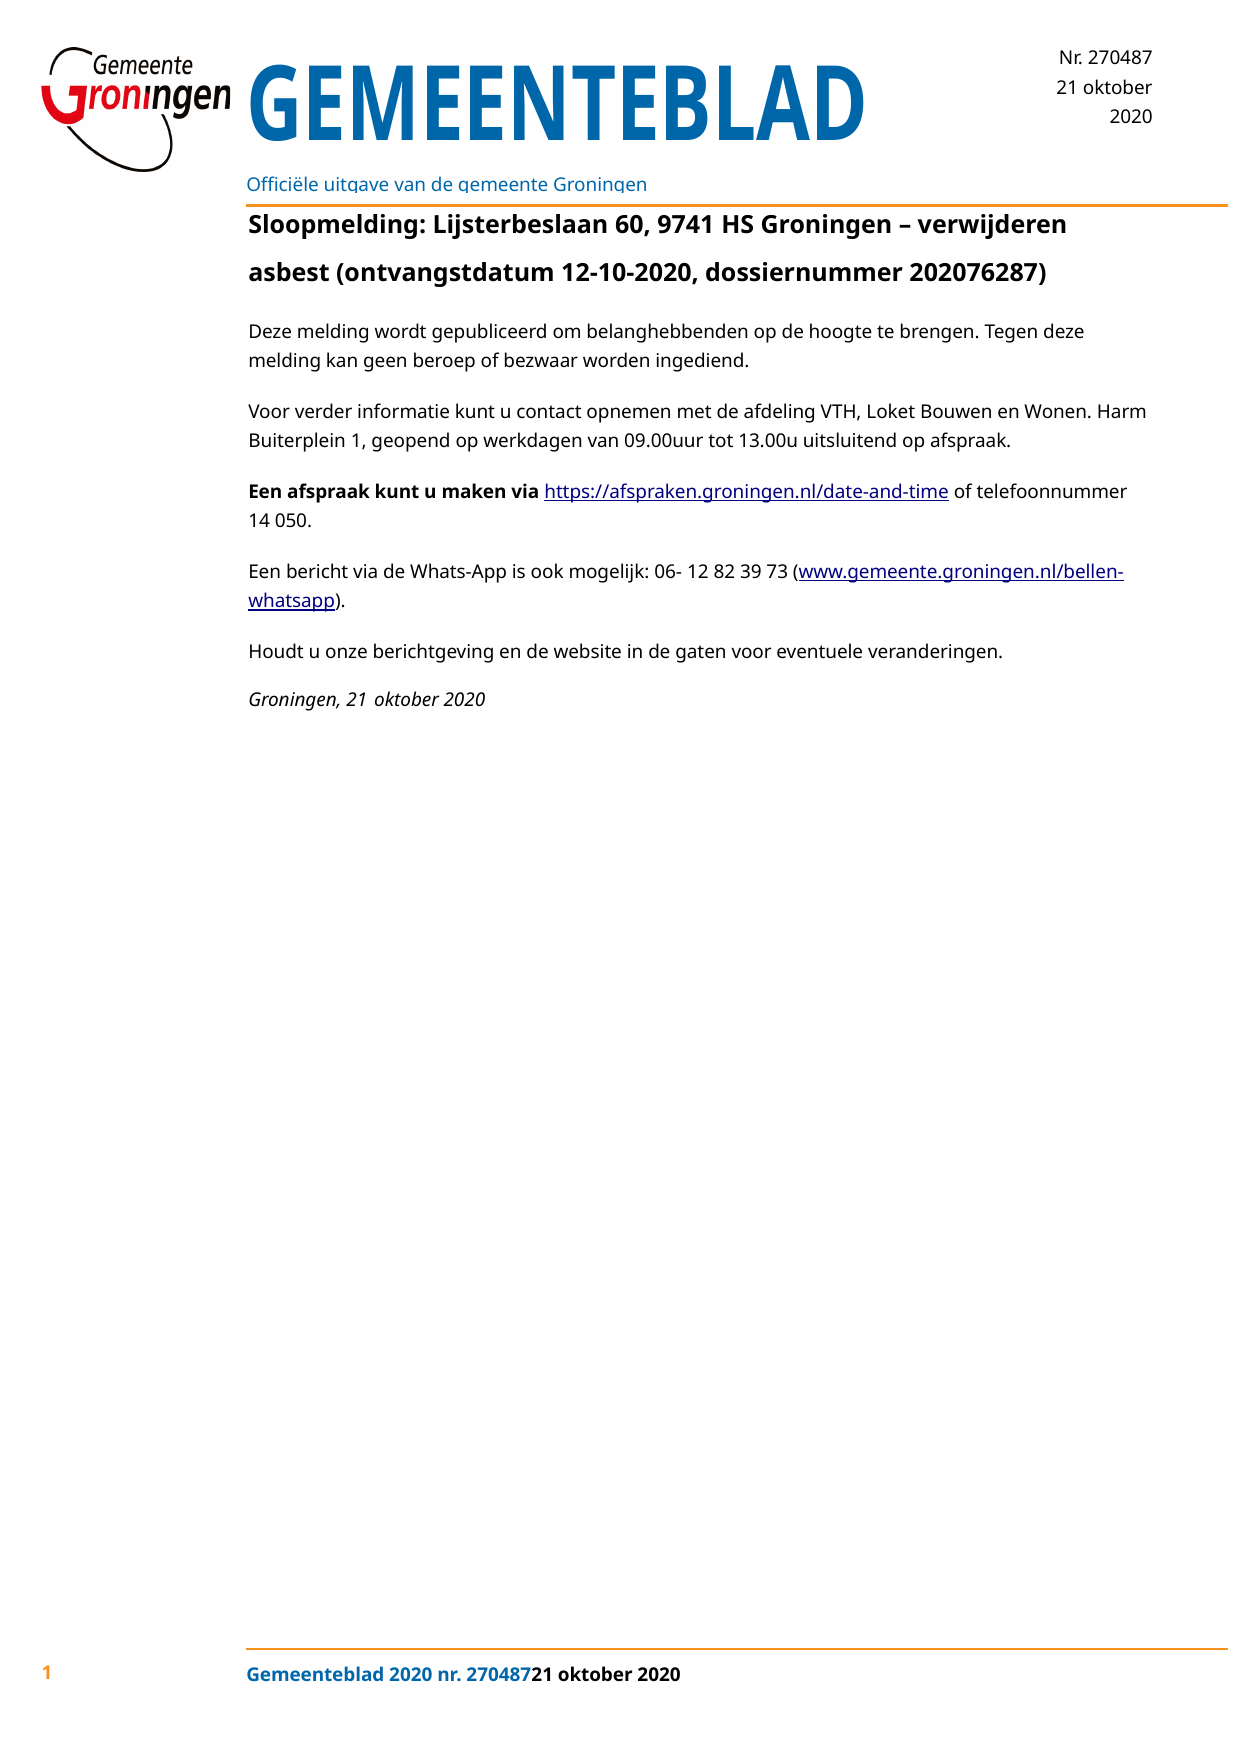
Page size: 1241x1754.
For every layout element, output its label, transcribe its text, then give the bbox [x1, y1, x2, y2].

text Een afspraak kunt u maken via https://afspraken.groningen.nl/date-and-time of telefoonnummer 14 050. [248, 478, 1152, 533]
text Groningen, 21 oktober 2020 [248, 686, 1152, 711]
picture [41, 47, 231, 172]
text Een bericht via de Whats-App is ook mogelijk: 06- 12 82 39 73 (www.gemeente.groningen.nl/bellen-whatsapp). [248, 558, 1152, 613]
text Deze melding wordt gepubliceerd om belanghebbenden op de hoogte te brengen. Tegen deze melding kan geen beroep of bezwaar worden ingediend. [248, 318, 1152, 373]
text Houdt u onze berichtgeving en de website in de gaten voor eventuele veranderingen. [248, 638, 1152, 664]
text Voor verder informatie kunt u contact opnemen met de afdeling VTH, Loket Bouwen en Wonen. Harm Buiterplein 1, geopend op werkdagen van 09.00uur tot 13.00u uitsluitend op afspraak. [248, 398, 1152, 453]
text Sloopmelding: Lijsterbeslaan 60, 9741 HS Groningen – verwijderen asbest (ontvangstdatum 12-10-2020, dossiernummer 202076287) [248, 207, 1152, 288]
